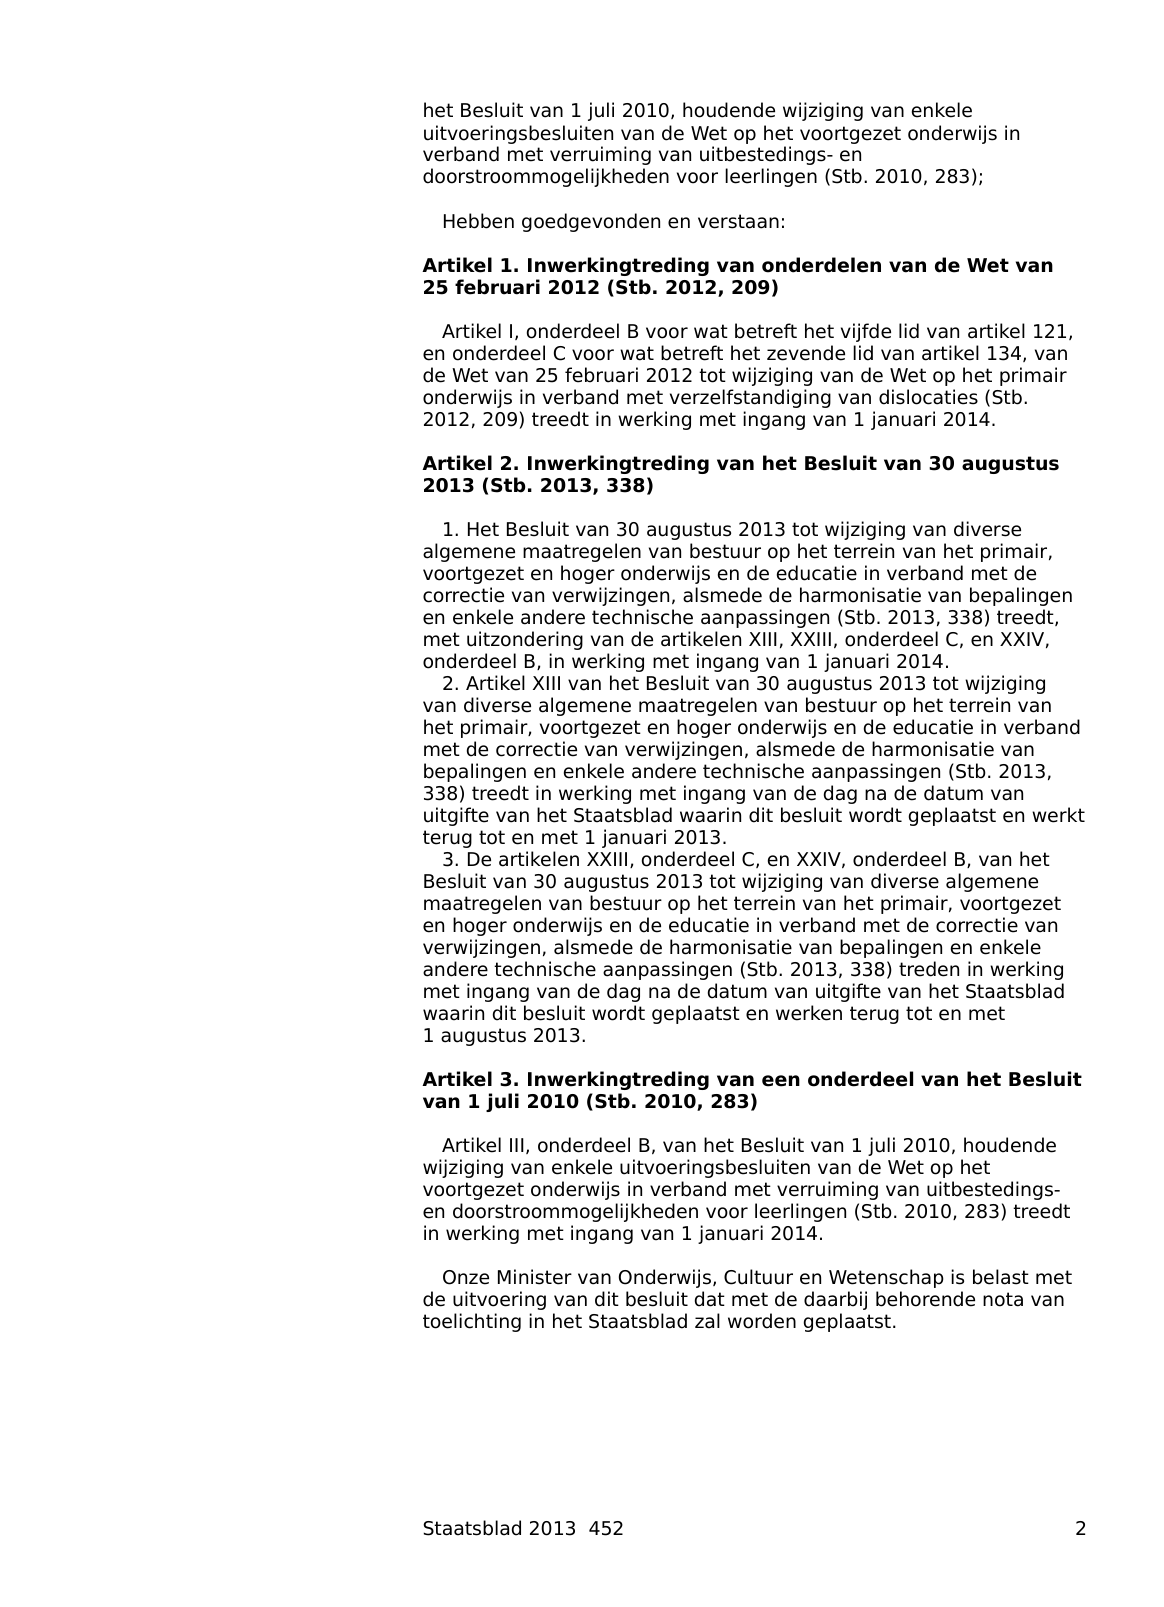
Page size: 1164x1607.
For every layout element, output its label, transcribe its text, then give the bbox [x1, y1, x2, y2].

subtitle Artikel 3. Inwerkingtreding van een onderdeel van het Besluit van 1 juli 2010 (Stb. 2010, 283) [422, 1069, 1087, 1113]
subtitle Artikel 1. Inwerkingtreding van onderdelen van de Wet van 25 februari 2012 (Stb. 2012, 209) [422, 255, 1087, 299]
text Onze Minister van Onderwijs, Cultuur en Wetenschap is belast met de uitvoering van dit besluit dat met de daarbij behorende nota van toelichting in het Staatsblad zal worden geplaatst. [422, 1267, 1087, 1333]
text Artikel III, onderdeel B, van het Besluit van 1 juli 2010, houdende wijziging van enkele uitvoeringsbesluiten van de Wet op het voortgezet onderwijs in verband met verruiming van uitbestedings- en doorstroommogelijkheden voor leerlingen (Stb. 2010, 283) treedt in werking met ingang van 1 januari 2014. [422, 1135, 1087, 1245]
subtitle Artikel 2. Inwerkingtreding van het Besluit van 30 augustus 2013 (Stb. 2013, 338) [422, 453, 1087, 497]
text 3. De artikelen XXIII, onderdeel C, en XXIV, onderdeel B, van het Besluit van 30 augustus 2013 tot wijziging van diverse algemene maatregelen van bestuur op het terrein van het primair, voortgezet en hoger onderwijs en de educatie in verband met de correctie van verwijzingen, alsmede de harmonisatie van bepalingen en enkele andere technische aanpassingen (Stb. 2013, 338) treden in werking met ingang van de dag na de datum van uitgifte van het Staatsblad waarin dit besluit wordt geplaatst en werken terug tot en met 1 augustus 2013. [422, 849, 1087, 1047]
text Hebben goedgevonden en verstaan: [422, 211, 1087, 232]
text 1. Het Besluit van 30 augustus 2013 tot wijziging van diverse algemene maatregelen van bestuur op het terrein van het primair, voortgezet en hoger onderwijs en de educatie in verband met de correctie van verwijzingen, alsmede de harmonisatie van bepalingen en enkele andere technische aanpassingen (Stb. 2013, 338) treedt, met uitzondering van de artikelen XIII, XXIII, onderdeel C, en XXIV, onderdeel B, in werking met ingang van 1 januari 2014. [422, 519, 1087, 673]
text het Besluit van 1 juli 2010, houdende wijziging van enkele uitvoeringsbesluiten van de Wet op het voortgezet onderwijs in verband met verruiming van uitbestedings- en doorstroommogelijkheden voor leerlingen (Stb. 2010, 283); [422, 100, 1087, 188]
text Artikel I, onderdeel B voor wat betreft het vijfde lid van artikel 121, en onderdeel C voor wat betreft het zevende lid van artikel 134, van de Wet van 25 februari 2012 tot wijziging van de Wet op het primair onderwijs in verband met verzelfstandiging van dislocaties (Stb. 2012, 209) treedt in werking met ingang van 1 januari 2014. [422, 321, 1087, 431]
text 2. Artikel XIII van het Besluit van 30 augustus 2013 tot wijziging van diverse algemene maatregelen van bestuur op het terrein van het primair, voortgezet en hoger onderwijs en de educatie in verband met de correctie van verwijzingen, alsmede de harmonisatie van bepalingen en enkele andere technische aanpassingen (Stb. 2013, 338) treedt in werking met ingang van de dag na de datum van uitgifte van het Staatsblad waarin dit besluit wordt geplaatst en werkt terug tot en met 1 januari 2013. [422, 673, 1087, 849]
